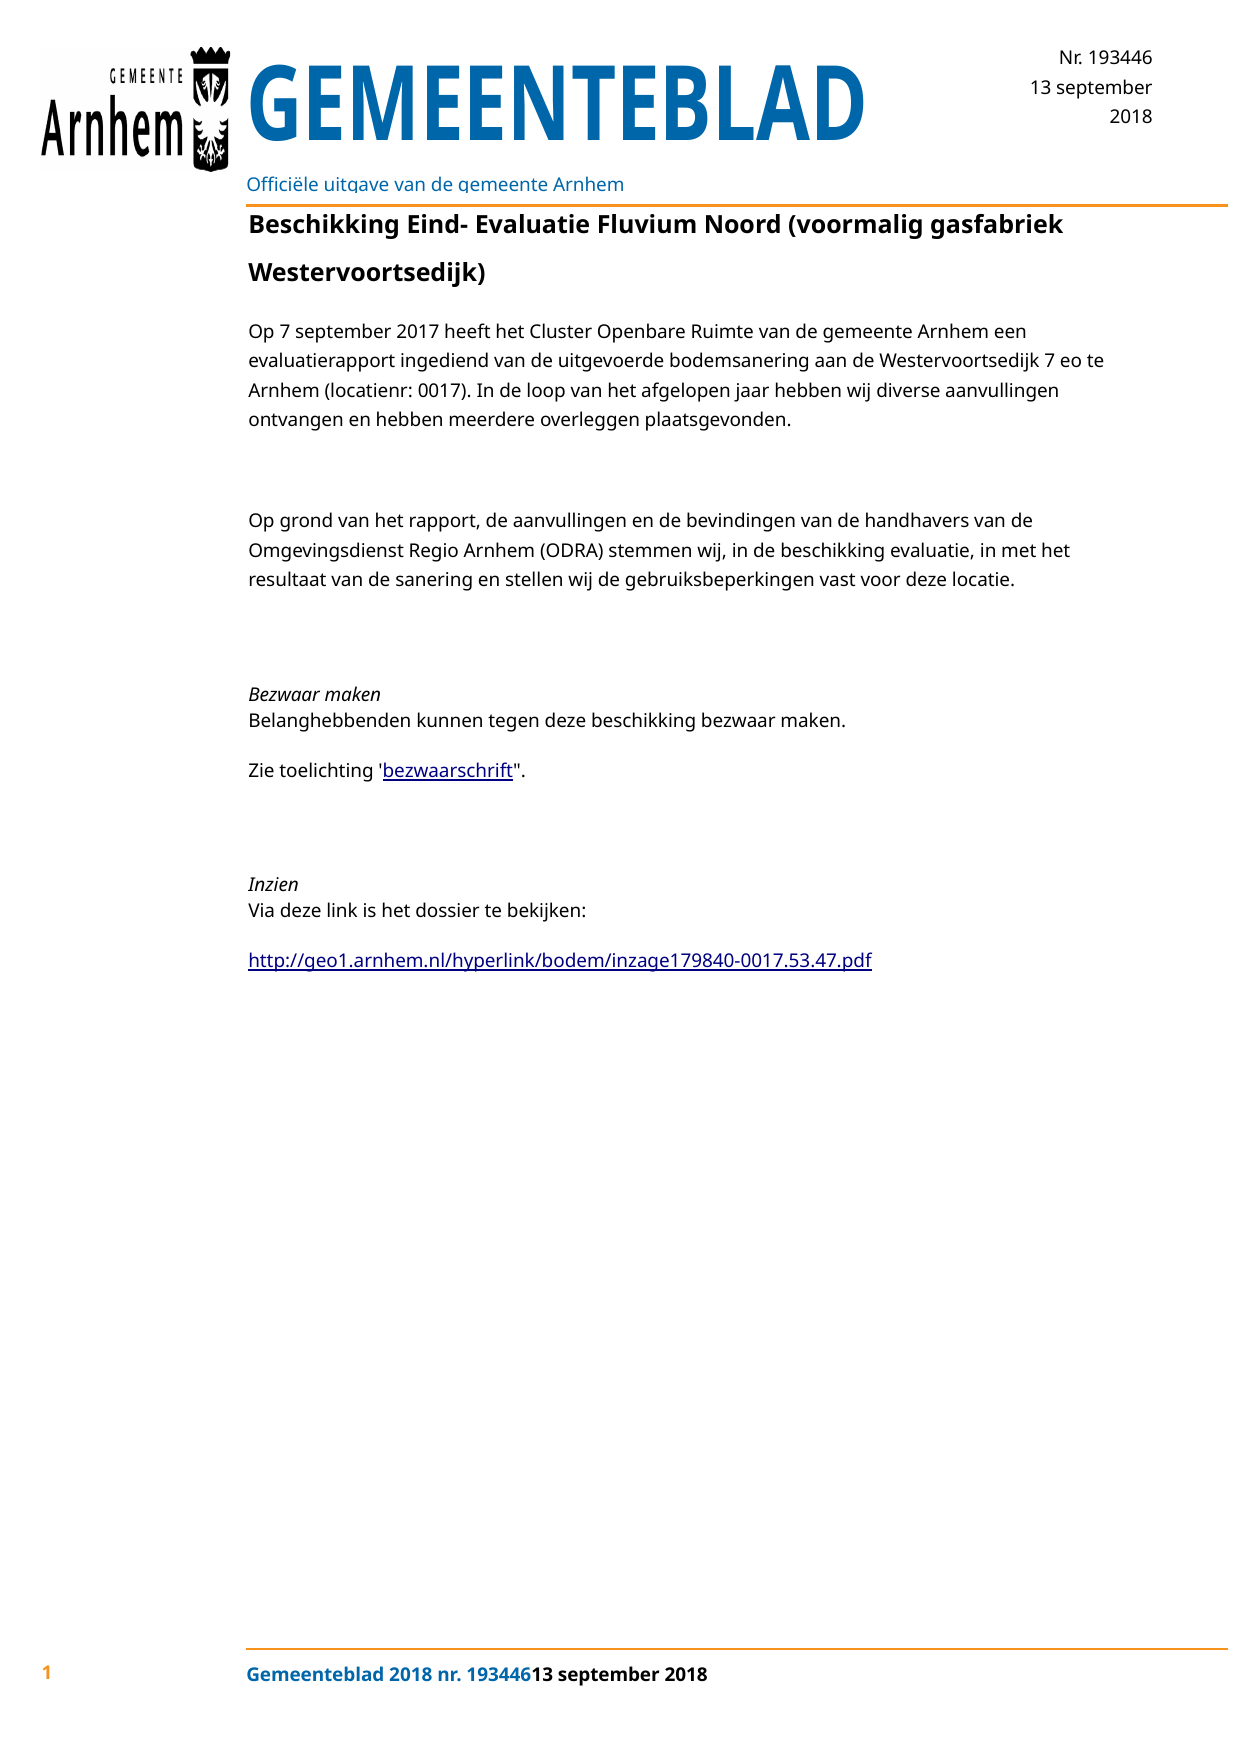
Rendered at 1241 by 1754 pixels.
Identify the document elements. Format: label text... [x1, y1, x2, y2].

text Op grond van het rapport, de aanvullingen en de bevindingen van de handhavers van de Omgevingsdienst Regio Arnhem (ODRA) stemmen wij, in de beschikking evaluatie, in met het resultaat van de sanering en stellen wij de gebruiksbeperkingen vast voor deze locatie. [248, 507, 1152, 592]
text Belanghebbenden kunnen tegen deze beschikking bezwaar maken. [248, 707, 1152, 732]
text http://geo1.arnhem.nl/hyperlink/bodem/inzage179840-0017.53.47.pdf [248, 948, 1152, 973]
text Beschikking Eind- Evaluatie Fluvium Noord (voormalig gasfabriek Westervoortsedijk) [248, 207, 1152, 288]
text Op 7 september 2017 heeft het Cluster Openbare Ruimte van de gemeente Arnhem een evaluatierapport ingediend van de uitgevoerde bodemsanering aan de Westervoortsedijk 7 eo te Arnhem (locatienr: 0017). In de loop van het afgelopen jaar hebben wij diverse aanvullingen ontvangen en hebben meerdere overleggen plaatsgevonden. [248, 318, 1152, 432]
text Bezwaar maken [248, 681, 1152, 707]
text Zie toelichting 'bezwaarschrift". [248, 757, 1152, 783]
text Inzien [248, 872, 1152, 897]
picture [41, 47, 231, 172]
text Via deze link is het dossier te bekijken: [248, 897, 1152, 923]
